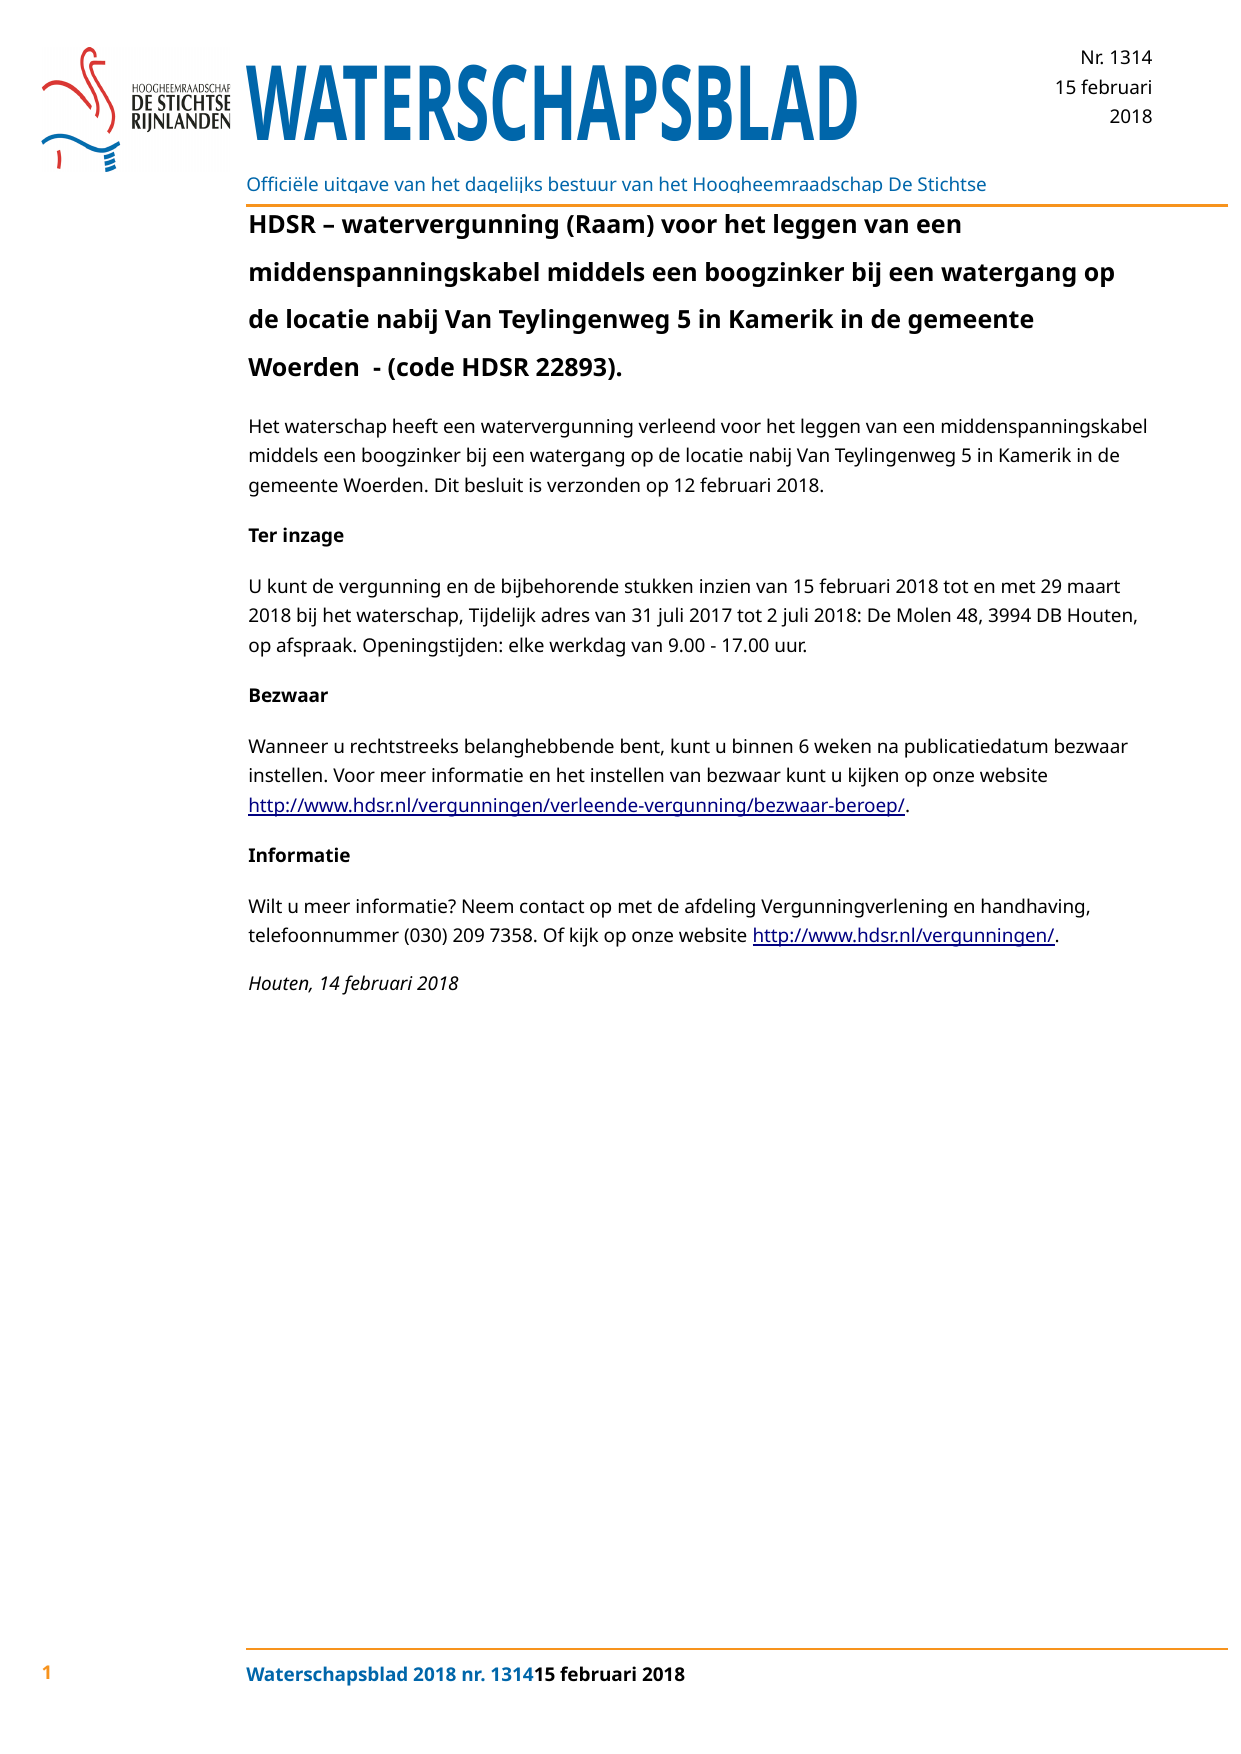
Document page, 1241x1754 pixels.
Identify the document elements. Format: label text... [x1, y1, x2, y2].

text Wanneer u rechtstreeks belanghebbende bent, kunt u binnen 6 weken na publicatiedatum bezwaar instellen. Voor meer informatie en het instellen van bezwaar kunt u kijken op onze website http://www.hdsr.nl/vergunningen/verleende-vergunning/bezwaar-beroep/. [248, 733, 1152, 818]
text Wilt u meer informatie? Neem contact op met de afdeling Vergunningverlening en handhaving, telefoonnummer (030) 209 7358. Of kijk op onze website http://www.hdsr.nl/vergunningen/. [248, 893, 1152, 948]
text Houten, 14 februari 2018 [248, 971, 1152, 996]
text Het waterschap heeft een watervergunning verleend voor het leggen van een middenspanningskabel middels een boogzinker bij een watergang op de locatie nabij Van Teylingenweg 5 in Kamerik in de gemeente Woerden. Dit besluit is verzonden op 12 februari 2018. [248, 413, 1152, 498]
text Bezwaar [248, 683, 1152, 708]
text HDSR – watervergunning (Raam) voor het leggen van een middenspanningskabel middels een boogzinker bij een watergang op de locatie nabij Van Teylingenweg 5 in Kamerik in de gemeente Woerden - (code HDSR 22893). [248, 207, 1152, 384]
text U kunt de vergunning en de bijbehorende stukken inzien van 15 februari 2018 tot en met 29 maart 2018 bij het waterschap, Tijdelijk adres van 31 juli 2017 tot 2 juli 2018: De Molen 48, 3994 DB Houten, op afspraak. Openingstijden: elke werkdag van 9.00 - 17.00 uur. [248, 573, 1152, 658]
text Informatie [248, 843, 1152, 868]
picture [41, 47, 231, 172]
text Ter inzage [248, 523, 1152, 548]
